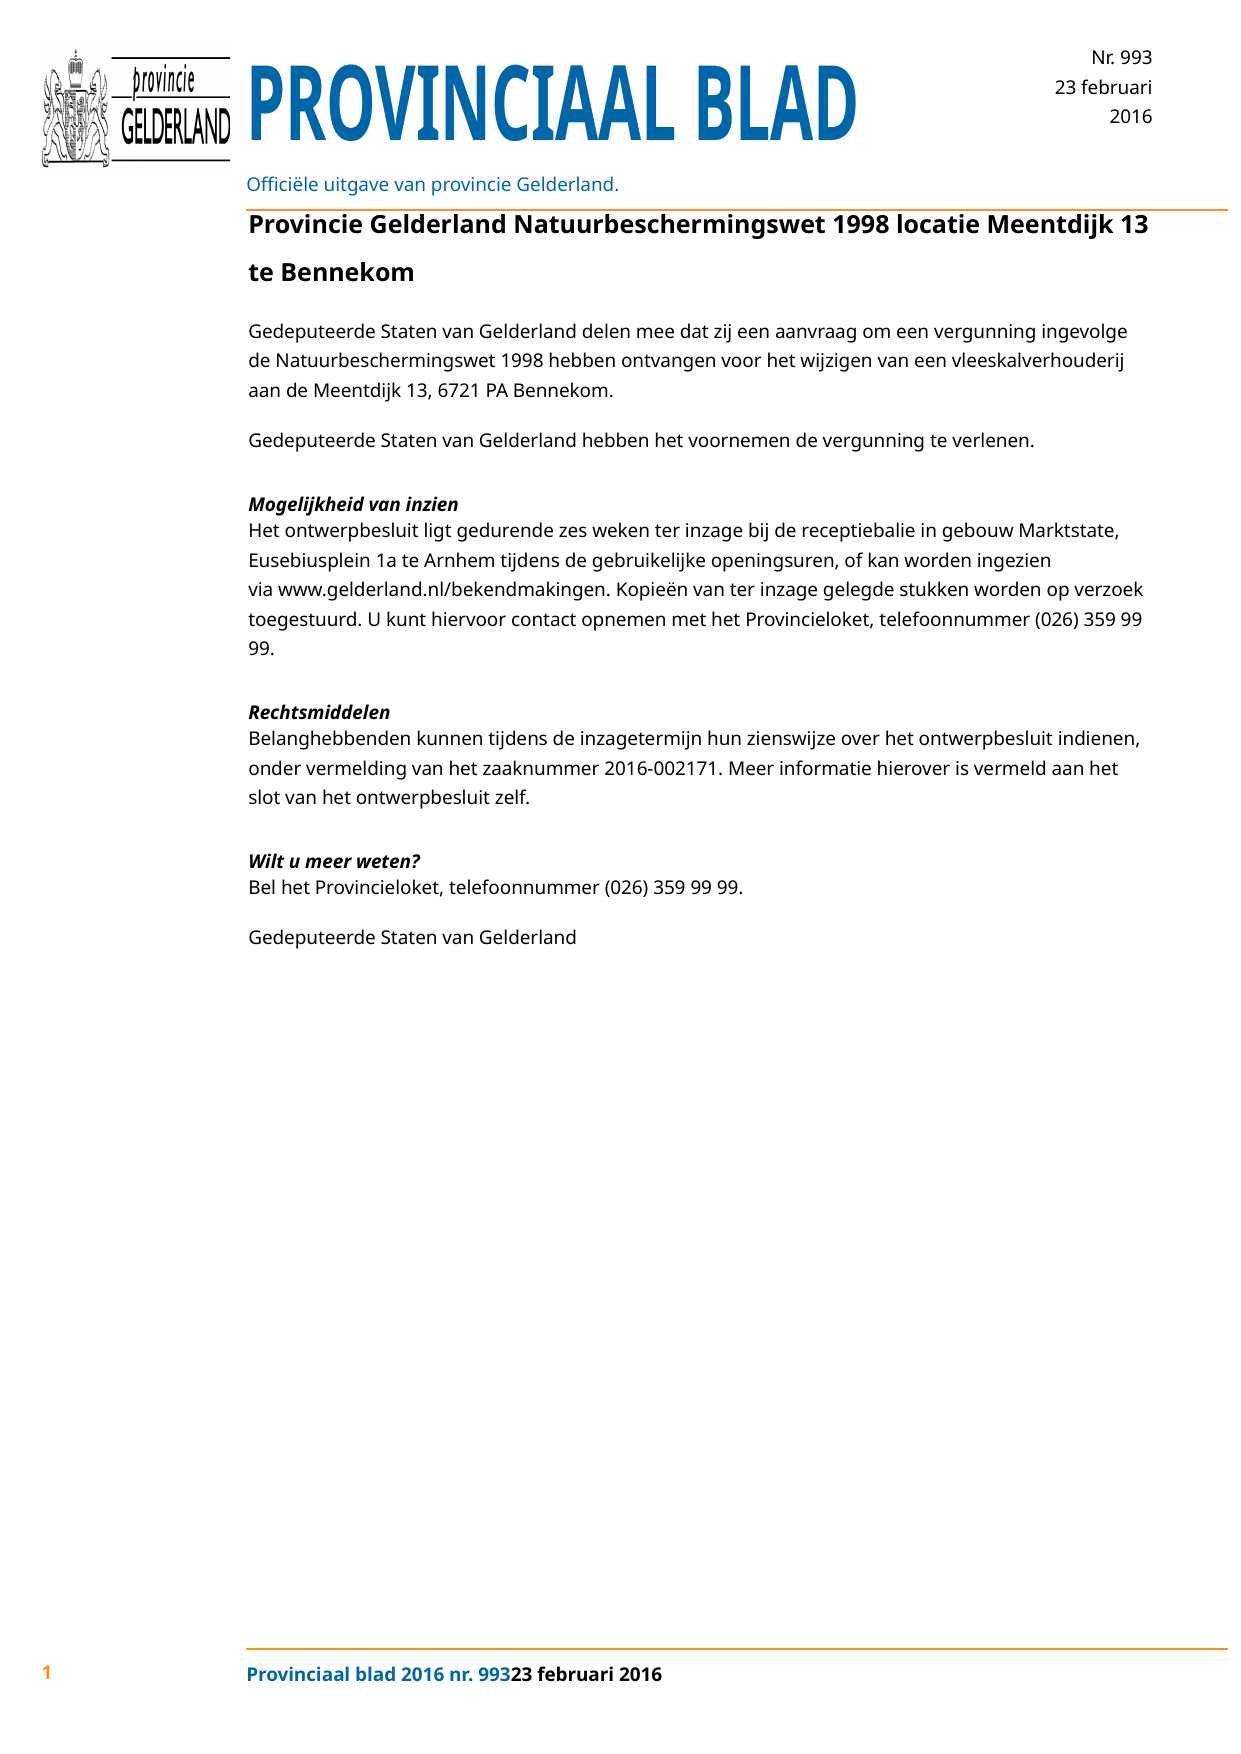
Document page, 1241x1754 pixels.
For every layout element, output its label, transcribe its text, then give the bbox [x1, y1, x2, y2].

text Bel het Provincieloket, telefoonnummer (026) 359 99 99. [248, 874, 1152, 900]
text Het ontwerpbesluit ligt gedurende zes weken ter inzage bij de receptiebalie in gebouw Marktstate, Eusebiusplein 1a te Arnhem tijdens de gebruikelijke openingsuren, of kan worden ingezien via www.gelderland.nl/bekendmakingen. Kopieën van ter inzage gelegde stukken worden op verzoek toegestuurd. U kunt hiervoor contact opnemen met het Provincieloket, telefoonnummer (026) 359 99 99. [248, 517, 1152, 661]
picture [41, 47, 231, 172]
text Gedeputeerde Staten van Gelderland [248, 924, 1152, 950]
text Wilt u meer weten? [248, 848, 1152, 874]
text Mogelijkheid van inzien [248, 491, 1152, 517]
text Gedeputeerde Staten van Gelderland delen mee dat zij een aanvraag om een vergunning ingevolge de Natuurbeschermingswet 1998 hebben ontvangen voor het wijzigen van een vleeskalverhouderij aan de Meentdijk 13, 6721 PA Bennekom. [248, 318, 1152, 403]
text Rechtsmiddelen [248, 699, 1152, 725]
text Provincie Gelderland Natuurbeschermingswet 1998 locatie Meentdijk 13 te Bennekom [248, 211, 1152, 288]
text Gedeputeerde Staten van Gelderland hebben het voornemen de vergunning te verlenen. [248, 427, 1152, 453]
text Belanghebbenden kunnen tijdens de inzagetermijn hun zienswijze over het ontwerpbesluit indienen, onder vermelding van het zaaknummer 2016-002171. Meer informatie hierover is vermeld aan het slot van het ontwerpbesluit zelf. [248, 725, 1152, 810]
